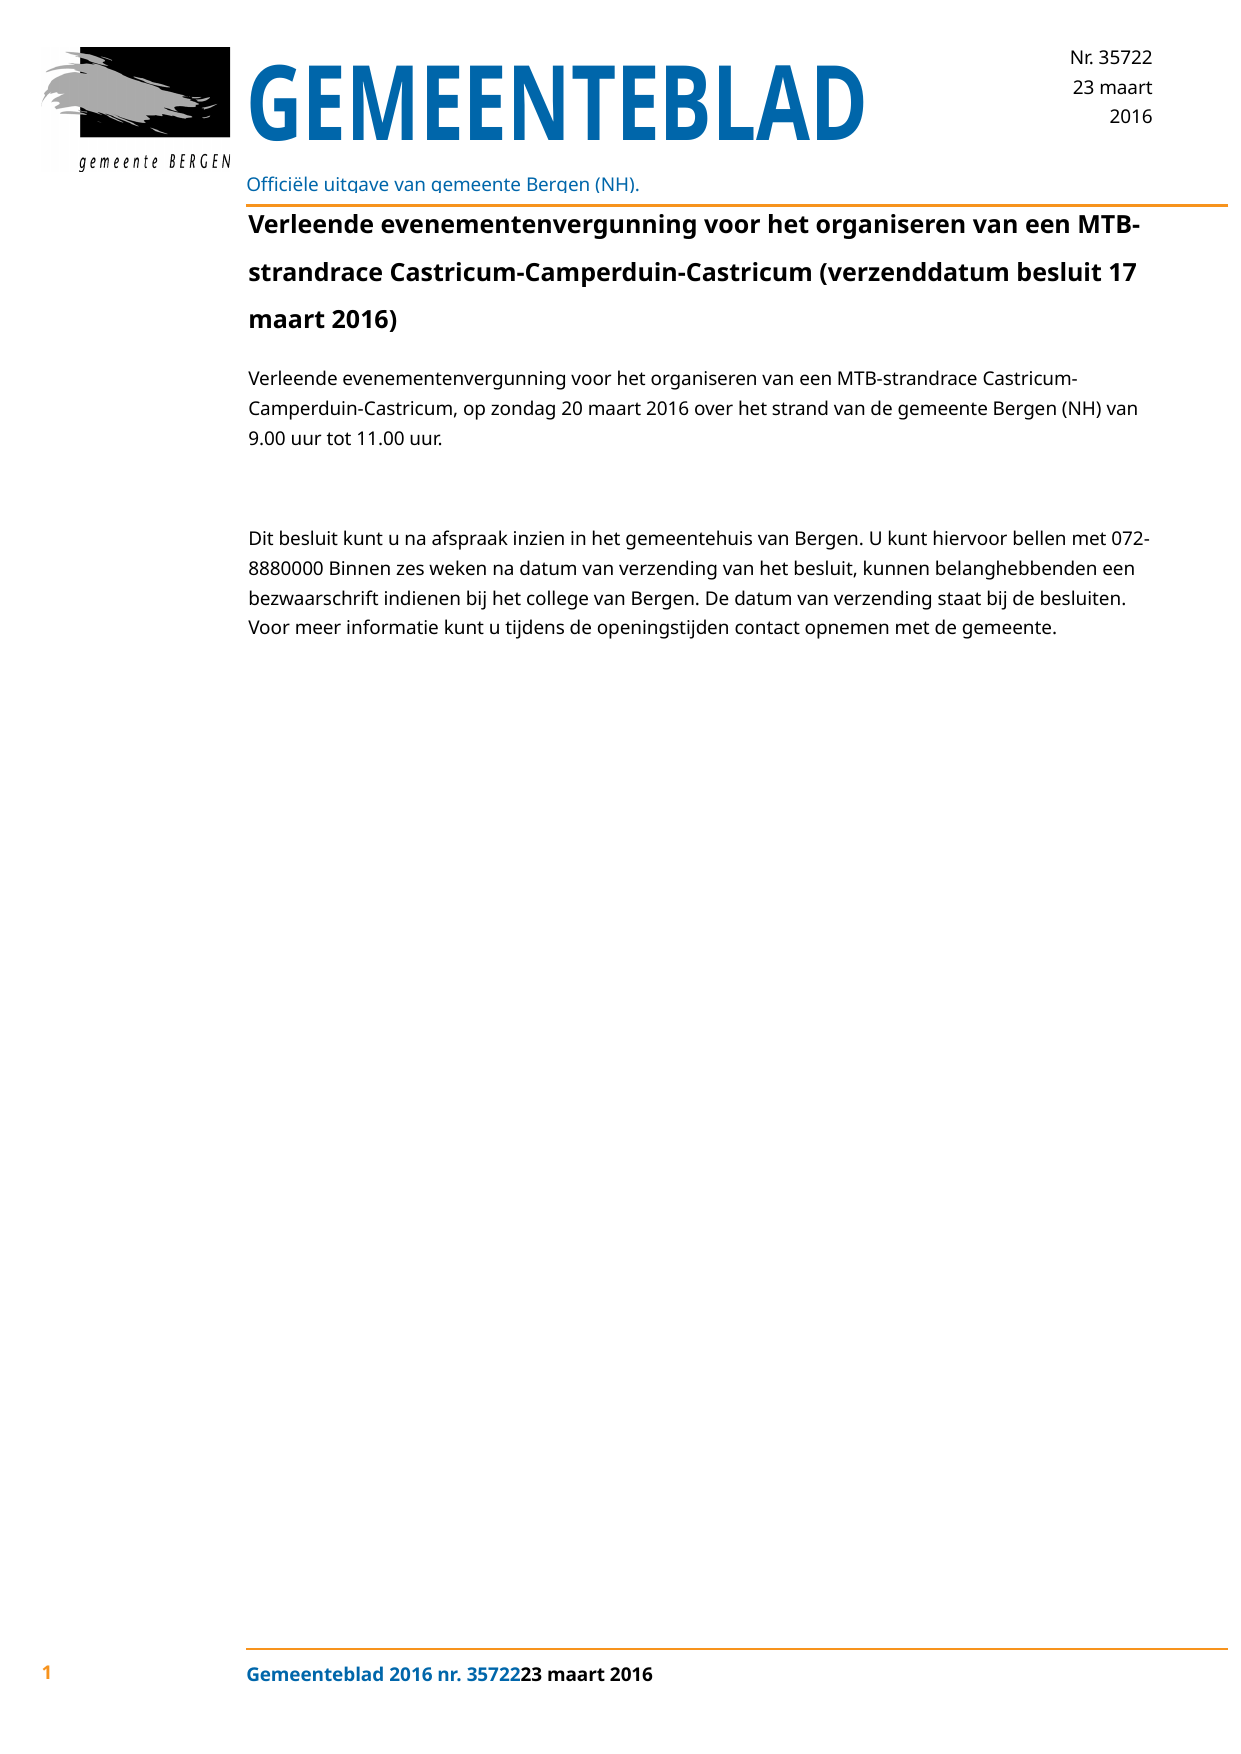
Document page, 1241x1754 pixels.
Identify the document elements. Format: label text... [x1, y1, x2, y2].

text Verleende evenementenvergunning voor het organiseren van een MTB-strandrace Castricum-Camperduin-Castricum (verzenddatum besluit 17 maart 2016) [248, 207, 1152, 336]
text Verleende evenementenvergunning voor het organiseren van een MTB-strandrace Castricum-Camperduin-Castricum, op zondag 20 maart 2016 over het strand van de gemeente Bergen (NH) van 9.00 uur tot 11.00 uur. [248, 366, 1152, 450]
picture [41, 47, 231, 172]
text Dit besluit kunt u na afspraak inzien in het gemeentehuis van Bergen. U kunt hiervoor bellen met 072-8880000 Binnen zes weken na datum van verzending van het besluit, kunnen belanghebbenden een bezwaarschrift indienen bij het college van Bergen. De datum van verzending staat bij de besluiten. Voor meer informatie kunt u tijdens de openingstijden contact opnemen met de gemeente. [248, 526, 1152, 640]
